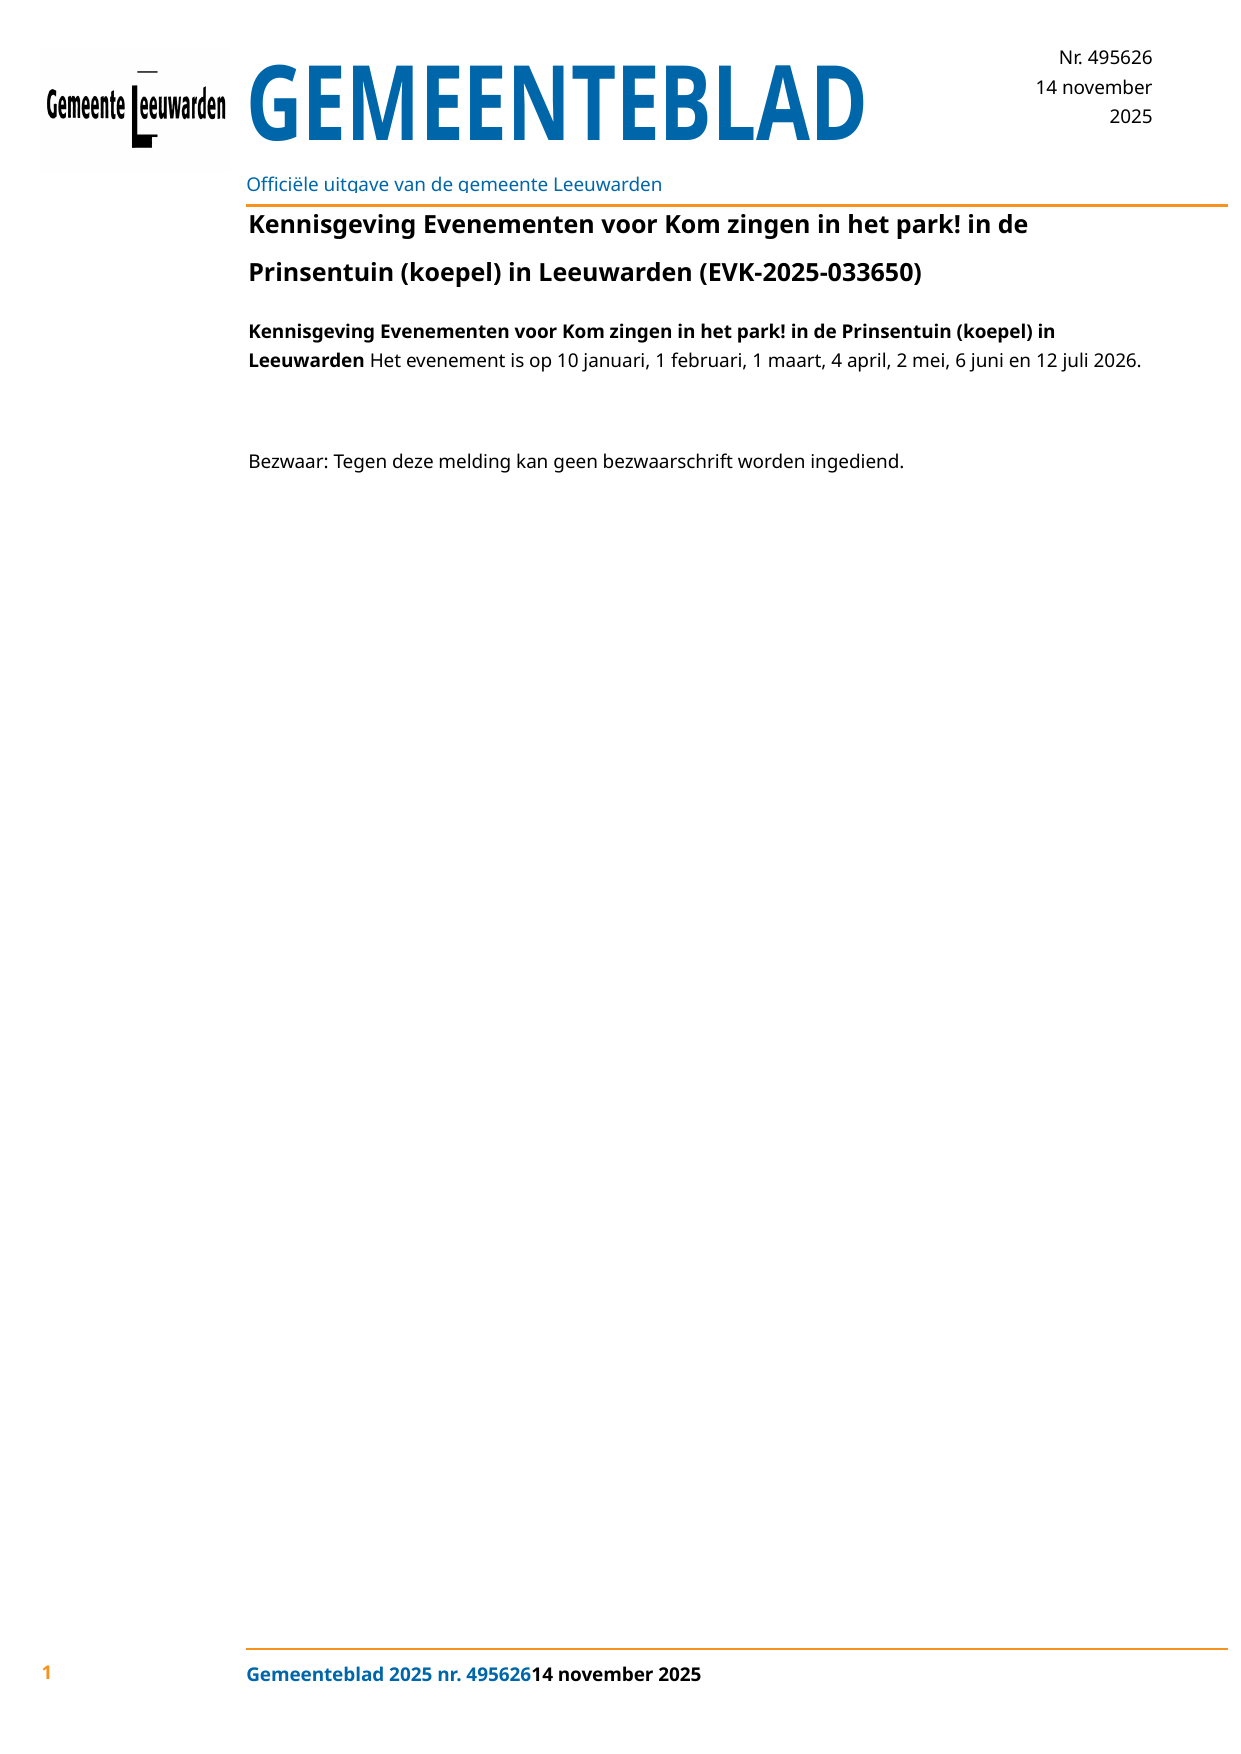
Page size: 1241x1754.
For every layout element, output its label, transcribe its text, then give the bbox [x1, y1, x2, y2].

picture [41, 47, 231, 172]
text Kennisgeving Evenementen voor Kom zingen in het park! in de Prinsentuin (koepel) in Leeuwarden (EVK-2025-033650) [248, 207, 1152, 288]
text Kennisgeving Evenementen voor Kom zingen in het park! in de Prinsentuin (koepel) in Leeuwarden Het evenement is op 10 januari, 1 februari, 1 maart, 4 april, 2 mei, 6 juni en 12 juli 2026. [248, 318, 1152, 373]
text Bezwaar: Tegen deze melding kan geen bezwaarschrift worden ingediend. [248, 448, 1152, 474]
